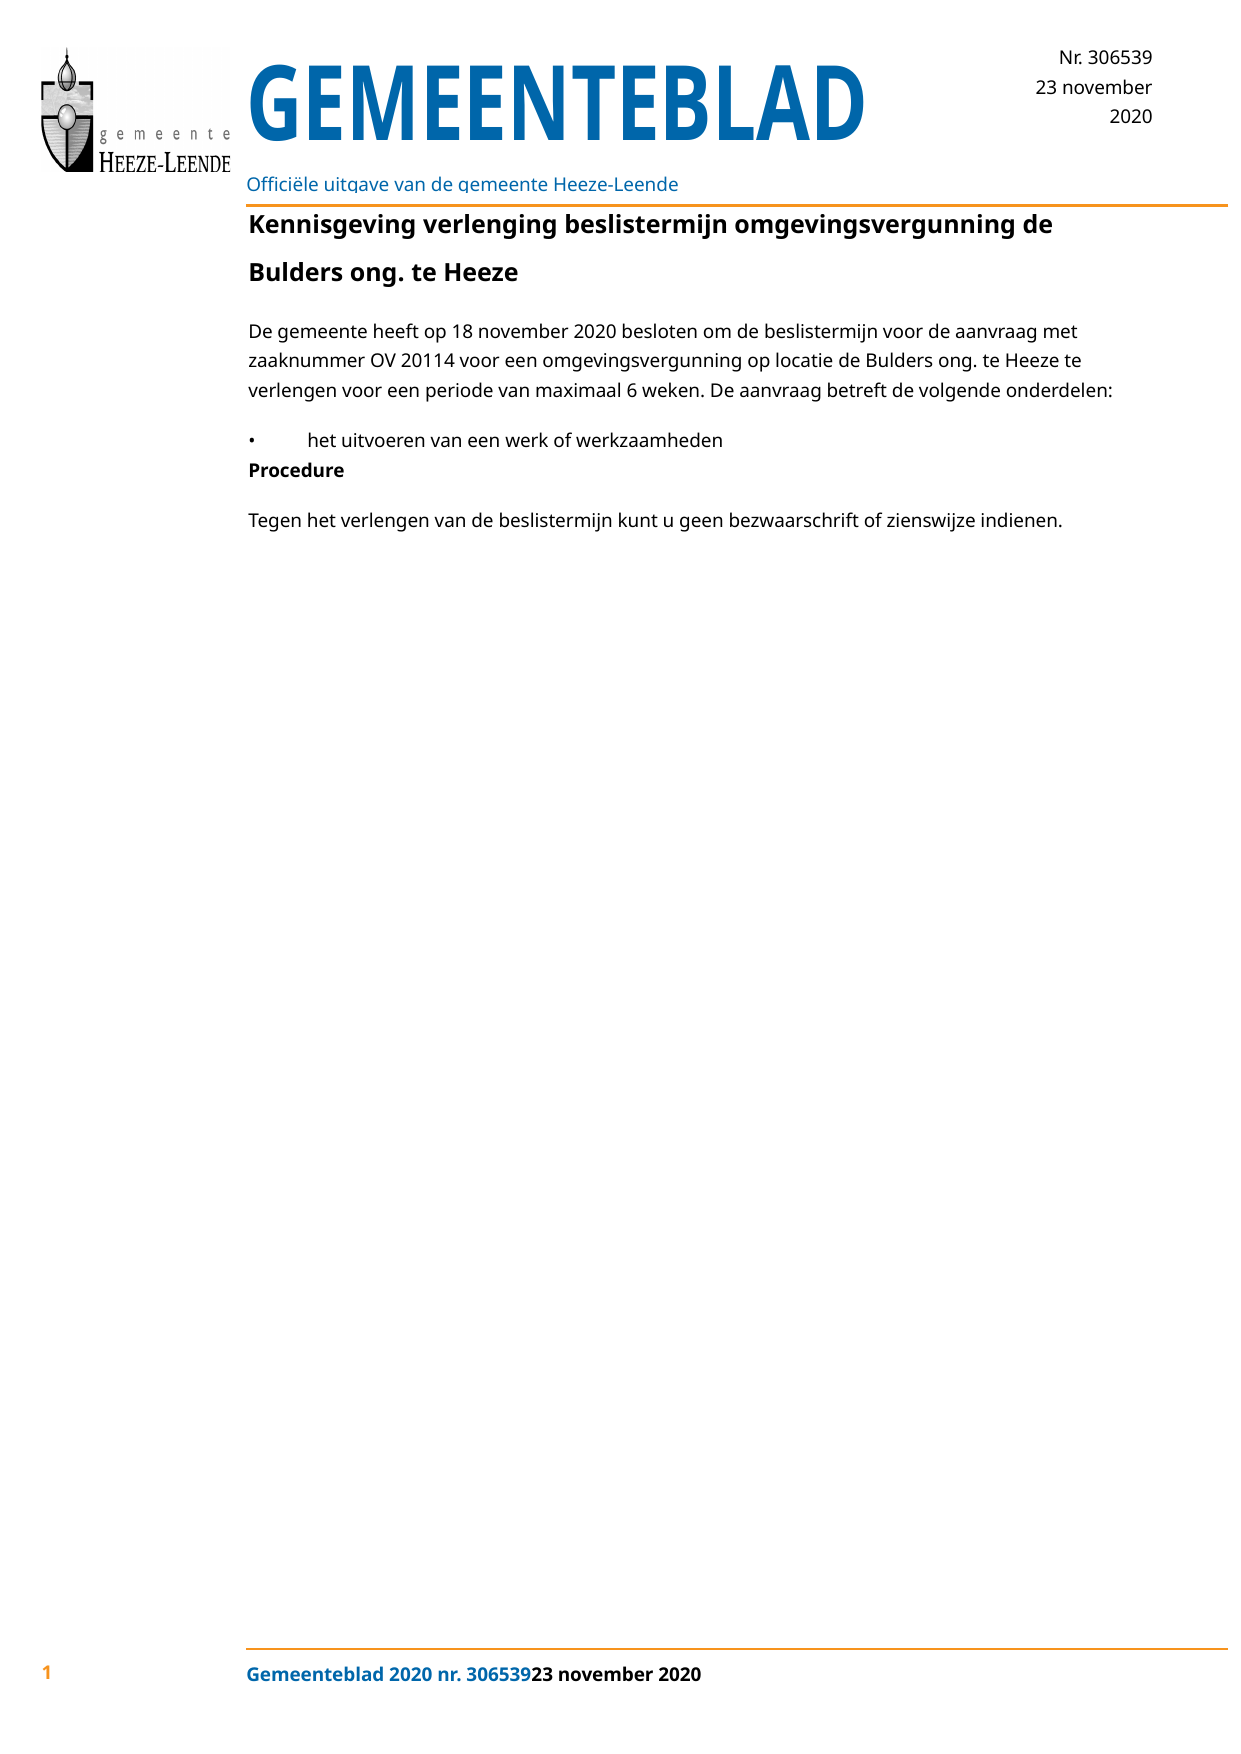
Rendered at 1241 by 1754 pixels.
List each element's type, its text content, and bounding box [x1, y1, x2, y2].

text Procedure [248, 457, 1152, 483]
text Kennisgeving verlenging beslistermijn omgevingsvergunning de Bulders ong. te Heeze [248, 207, 1152, 288]
text Tegen het verlengen van de beslistermijn kunt u geen bezwaarschrift of zienswijze indienen. [248, 507, 1152, 533]
picture [41, 47, 231, 172]
text De gemeente heeft op 18 november 2020 besloten om de beslistermijn voor de aanvraag met zaaknummer OV 20114 voor een omgevingsvergunning op locatie de Bulders ong. te Heeze te verlengen voor een periode van maximaal 6 weken. De aanvraag betreft de volgende onderdelen: [248, 318, 1152, 403]
list het uitvoeren van een werk of werkzaamheden [248, 427, 1152, 453]
